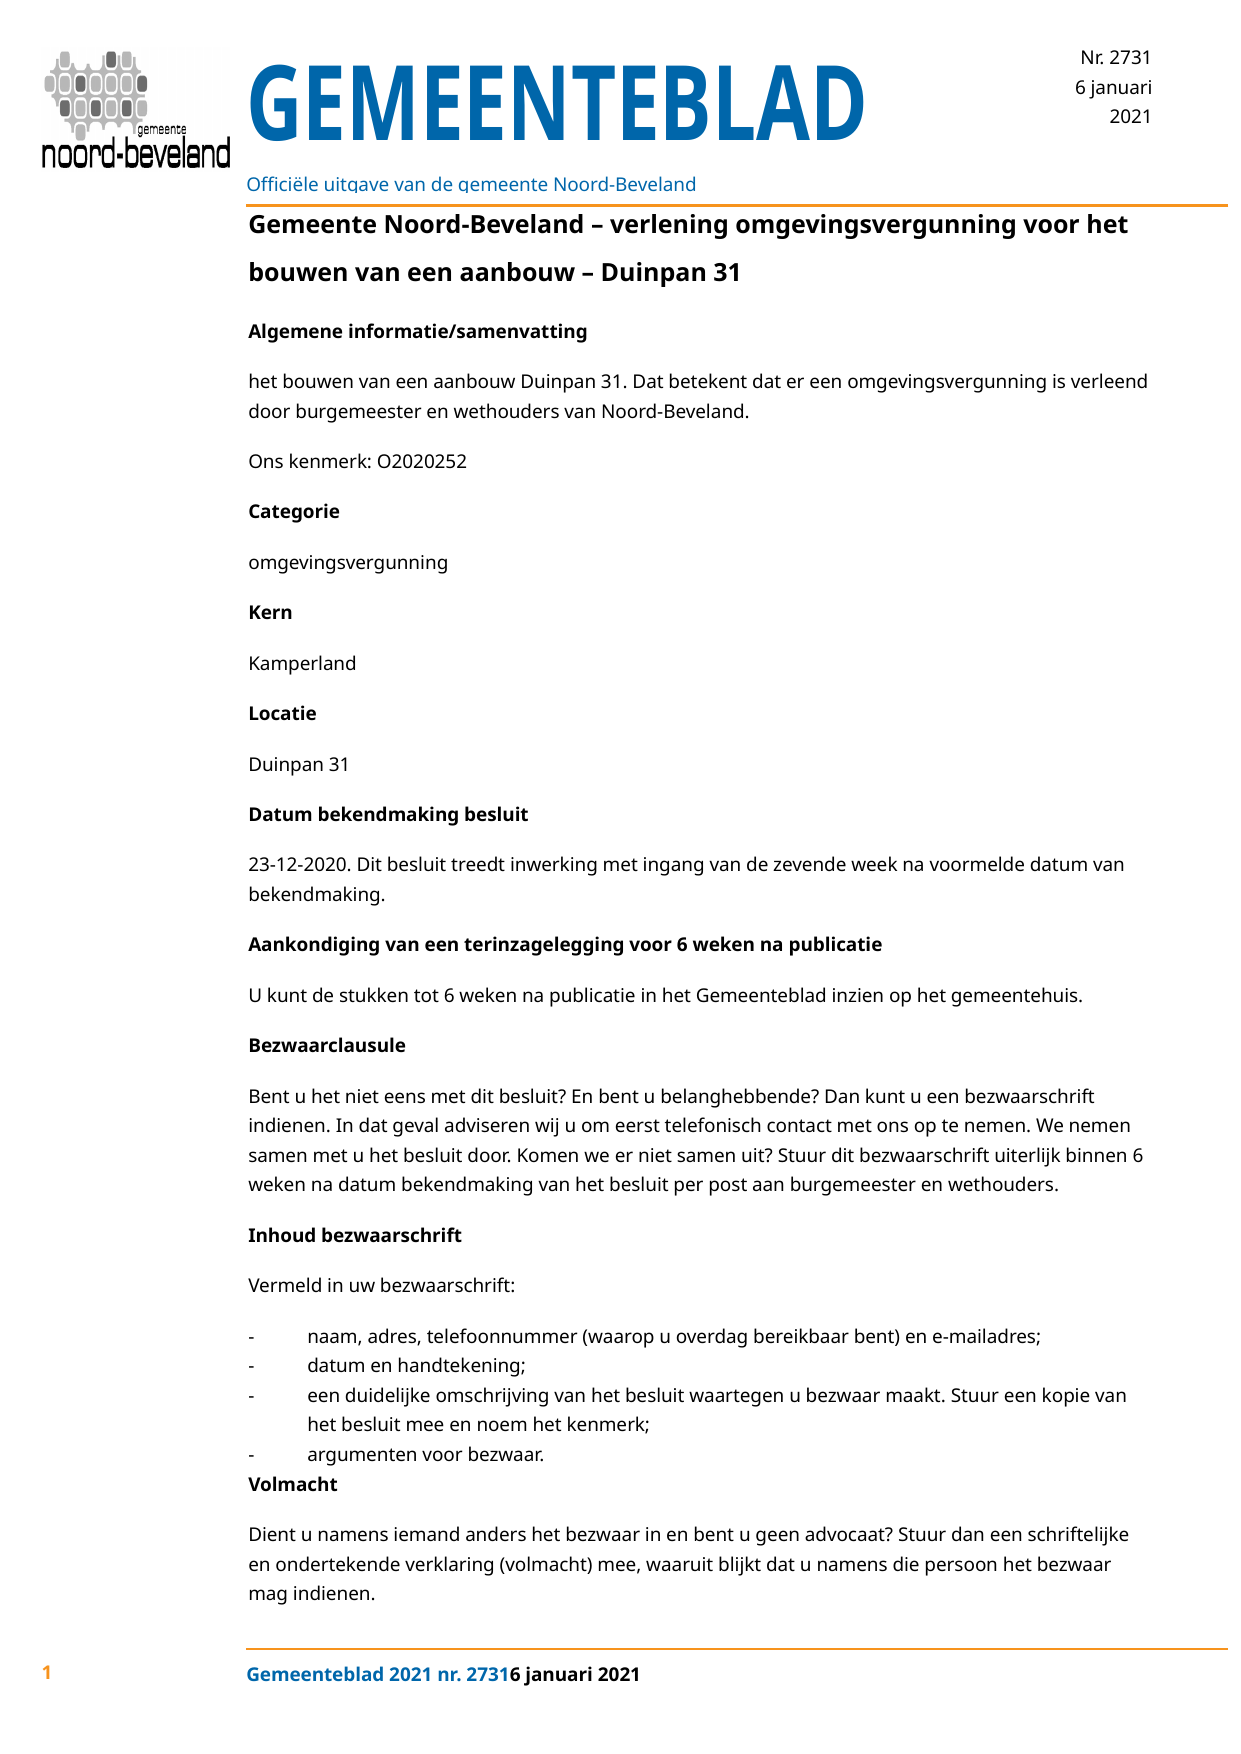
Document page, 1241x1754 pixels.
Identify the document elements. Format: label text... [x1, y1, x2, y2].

text Categorie [248, 499, 1152, 524]
text Bent u het niet eens met dit besluit? En bent u belanghebbende? Dan kunt u een bezwaarschrift indienen. In dat geval adviseren wij u om eerst telefonisch contact met ons op te nemen. We nemen samen met u het besluit door. Komen we er niet samen uit? Stuur dit bezwaarschrift uiterlijk binnen 6 weken na datum bekendmaking van het besluit per post aan burgemeester en wethouders. [248, 1083, 1152, 1197]
text Dient u namens iemand anders het bezwaar in en bent u geen advocaat? Stuur dan een schriftelijke en ondertekende verklaring (volmacht) mee, waaruit blijkt dat u namens die persoon het bezwaar mag indienen. [248, 1521, 1152, 1606]
text Duinpan 31 [248, 751, 1152, 777]
text het bouwen van een aanbouw Duinpan 31. Dat betekent dat er een omgevingsvergunning is verleend door burgemeester en wethouders van Noord-Beveland. [248, 368, 1152, 424]
text Bezwaarclausule [248, 1032, 1152, 1058]
text Inhoud bezwaarschrift [248, 1222, 1152, 1248]
text Algemene informatie/samenvatting [248, 318, 1152, 344]
text Gemeente Noord-Beveland – verlening omgevingsvergunning voor het bouwen van een aanbouw – Duinpan 31 [248, 207, 1152, 288]
picture [41, 47, 231, 172]
text Locatie [248, 700, 1152, 726]
list naam, adres, telefoonnummer (waarop u overdag bereikbaar bent) en e-mailadres; [248, 1323, 1152, 1349]
text Ons kenmerk: O2020252 [248, 448, 1152, 474]
text Aankondiging van een terinzagelegging voor 6 weken na publicatie [248, 932, 1152, 957]
text Vermeld in uw bezwaarschrift: [248, 1272, 1152, 1298]
text U kunt de stukken tot 6 weken na publicatie in het Gemeenteblad inzien op het gemeentehuis. [248, 982, 1152, 1008]
text Kamperland [248, 650, 1152, 676]
list argumenten voor bezwaar. [248, 1441, 1152, 1467]
list datum en handtekening; [248, 1352, 1152, 1378]
text Kern [248, 599, 1152, 625]
text Volmacht [248, 1471, 1152, 1497]
text omgevingsvergunning [248, 549, 1152, 575]
list een duidelijke omschrijving van het besluit waartegen u bezwaar maakt. Stuur een kopie van het besluit mee en noem het kenmerk; [248, 1382, 1152, 1437]
text 23-12-2020. Dit besluit treedt inwerking met ingang van de zevende week na voormelde datum van bekendmaking. [248, 852, 1152, 907]
text Datum bekendmaking besluit [248, 801, 1152, 827]
